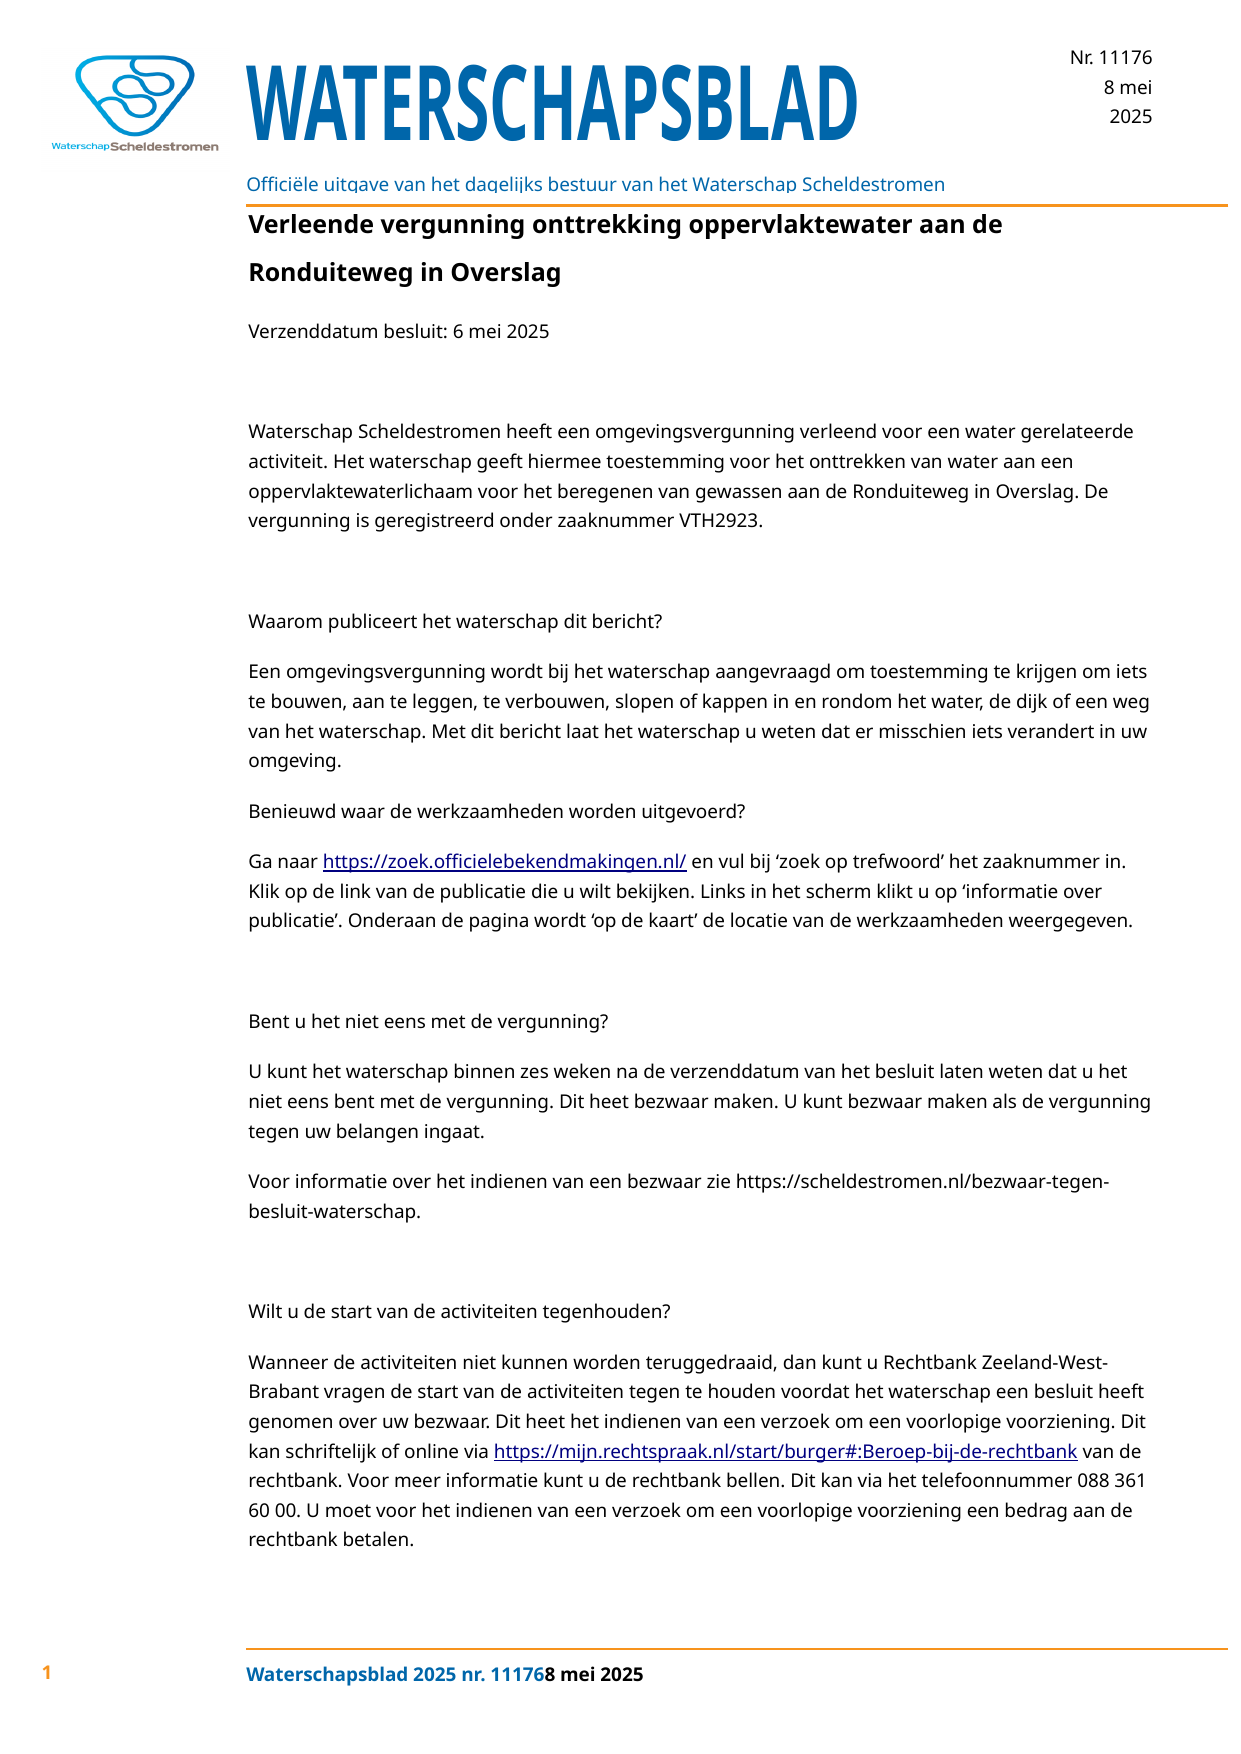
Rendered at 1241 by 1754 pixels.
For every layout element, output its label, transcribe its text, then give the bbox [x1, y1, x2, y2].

text Wilt u de start van de activiteiten tegenhouden? [248, 1299, 1152, 1324]
text Bent u het niet eens met de vergunning? [248, 1008, 1152, 1034]
picture [41, 47, 231, 172]
text Een omgevingsvergunning wordt bij het waterschap aangevraagd om toestemming te krijgen om iets te bouwen, aan te leggen, te verbouwen, slopen of kappen in en rondom het water, de dijk of een weg van het waterschap. Met dit bericht laat het waterschap u weten dat er misschien iets verandert in uw omgeving. [248, 659, 1152, 773]
text Waarom publiceert het waterschap dit bericht? [248, 608, 1152, 634]
text Verleende vergunning onttrekking oppervlaktewater aan de Ronduiteweg in Overslag [248, 207, 1152, 288]
text U kunt het waterschap binnen zes weken na de verzenddatum van het besluit laten weten dat u het niet eens bent met de vergunning. Dit heet bezwaar maken. U kunt bezwaar maken als de vergunning tegen uw belangen ingaat. [248, 1059, 1152, 1144]
text Verzenddatum besluit: 6 mei 2025 [248, 318, 1152, 344]
text Waterschap Scheldestromen heeft een omgevingsvergunning verleend voor een water gerelateerde activiteit. Het waterschap geeft hiermee toestemming voor het onttrekken van water aan een oppervlaktewaterlichaam voor het beregenen van gewassen aan de Ronduiteweg in Overslag. De vergunning is geregistreerd onder zaaknummer VTH2923. [248, 419, 1152, 533]
text Ga naar https://zoek.officielebekendmakingen.nl/ en vul bij ‘zoek op trefwoord’ het zaaknummer in. Klik op de link van de publicatie die u wilt bekijken. Links in het scherm klikt u op ‘informatie over publicatie’. Onderaan de pagina wordt ‘op de kaart’ de locatie van de werkzaamheden weergegeven. [248, 848, 1152, 933]
text Wanneer de activiteiten niet kunnen worden teruggedraaid, dan kunt u Rechtbank Zeeland-West-Brabant vragen de start van de activiteiten tegen te houden voordat het waterschap een besluit heeft genomen over uw bezwaar. Dit heet het indienen van een verzoek om een voorlopige voorziening. Dit kan schriftelijk of online via https://mijn.rechtspraak.nl/start/burger#:Beroep-bij-de-rechtbank van de rechtbank. Voor meer informatie kunt u de rechtbank bellen. Dit kan via het telefoonnummer 088 361 60 00. U moet voor het indienen van een verzoek om een voorlopige voorziening een bedrag aan de rechtbank betalen. [248, 1349, 1152, 1552]
text Voor informatie over het indienen van een bezwaar zie https://scheldestromen.nl/bezwaar-tegen-besluit-waterschap. [248, 1168, 1152, 1224]
text Benieuwd waar de werkzaamheden worden uitgevoerd? [248, 798, 1152, 824]
